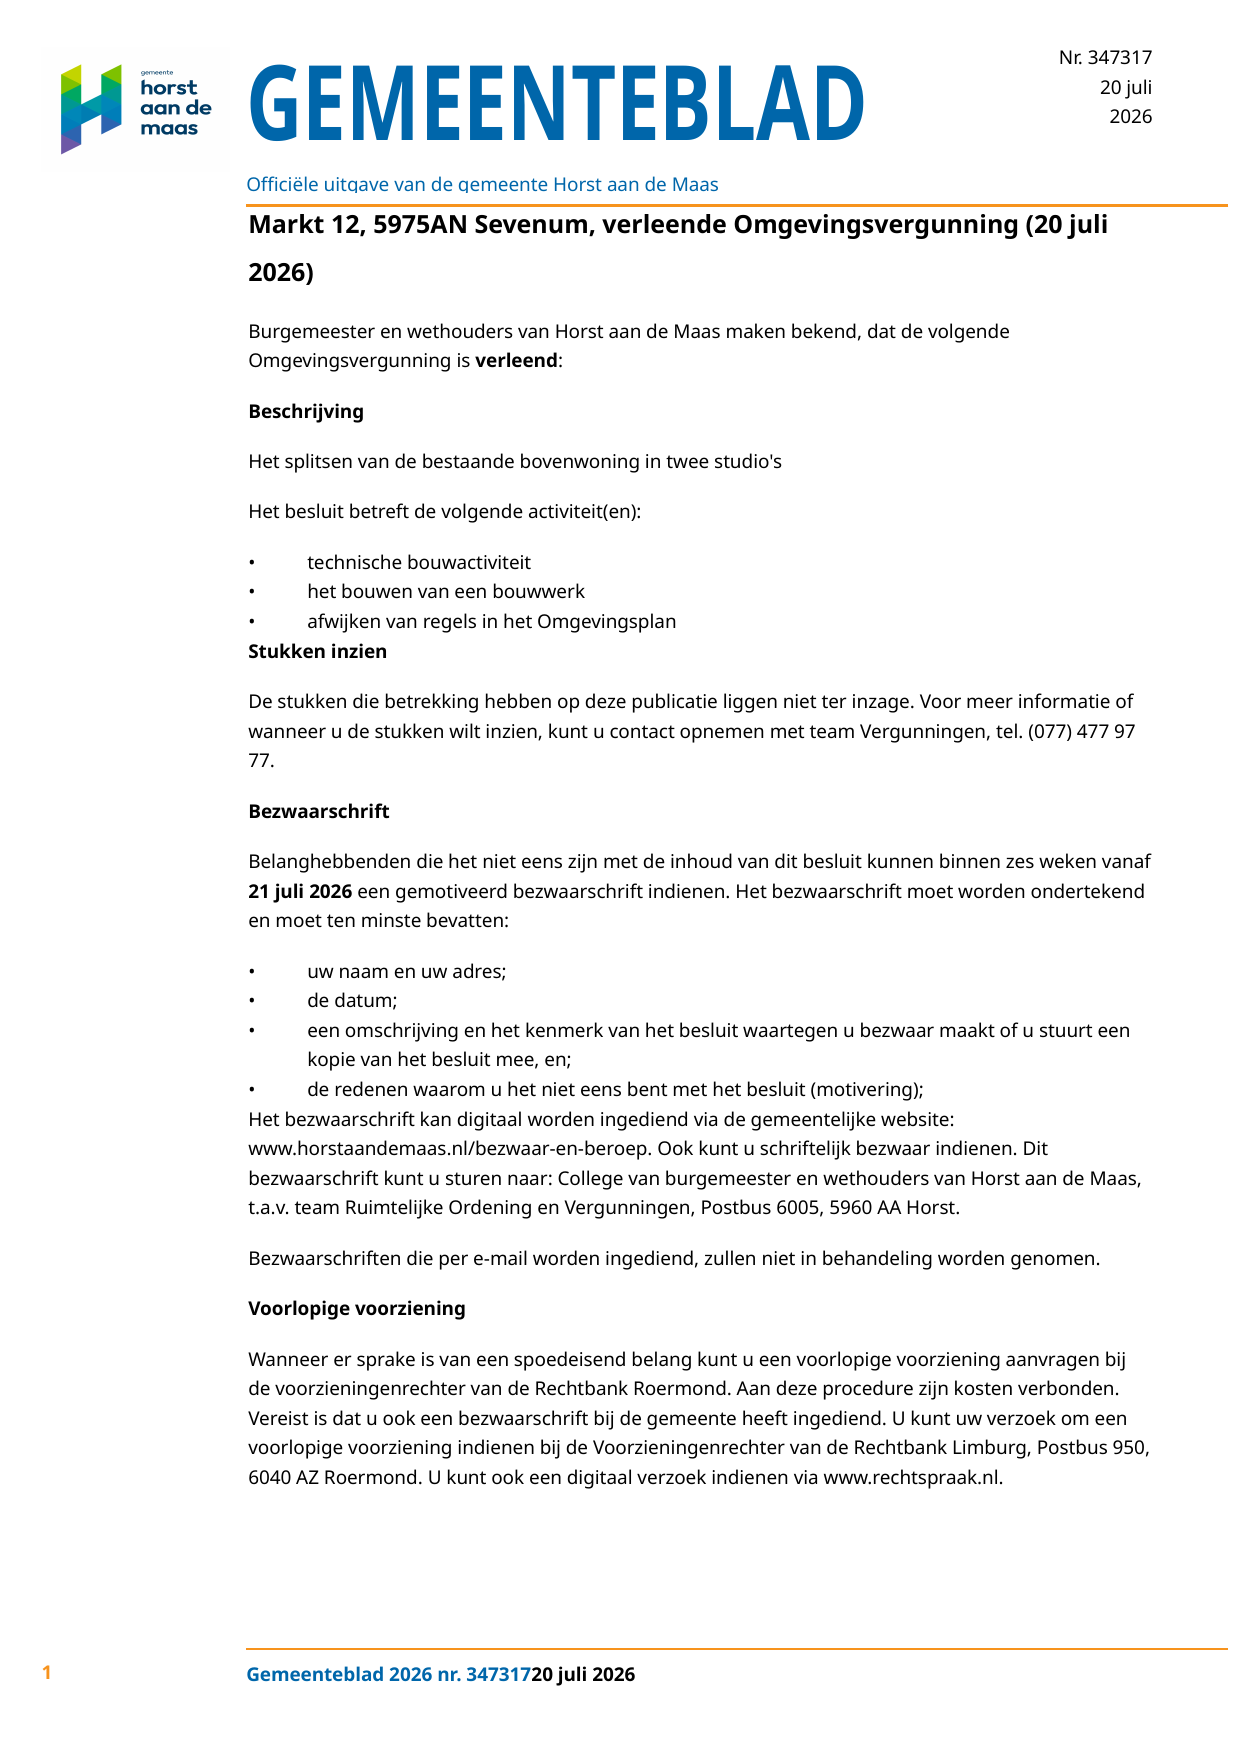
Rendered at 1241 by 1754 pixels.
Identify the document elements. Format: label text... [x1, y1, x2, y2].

text Burgemeester en wethouders van Horst aan de Maas maken bekend, dat de volgende Omgevingsvergunning is verleend: [248, 318, 1152, 373]
list het bouwen van een bouwwerk [248, 579, 1152, 604]
text Het splitsen van de bestaande bovenwoning in twee studio's [248, 448, 1152, 474]
text Stukken inzien [248, 638, 1152, 664]
list technische bouwactiviteit [248, 549, 1152, 575]
text Het bezwaarschrift kan digitaal worden ingediend via de gemeentelijke website: www.horstaandemaas.nl/bezwaar-en-beroep. Ook kunt u schriftelijk bezwaar indienen. Dit bezwaarschrift kunt u sturen naar: College van burgemeester en wethouders van Horst aan de Maas, t.a.v. team Ruimtelijke Ordening en Vergunningen, Postbus 6005, 5960 AA Horst. [248, 1106, 1152, 1220]
text Markt 12, 5975AN Sevenum, verleende Omgevingsvergunning (20 juli 2026) [248, 207, 1152, 288]
text Beschrijving [248, 398, 1152, 424]
text Voorlopige voorziening [248, 1295, 1152, 1321]
text Het besluit betreft de volgende activiteit(en): [248, 499, 1152, 524]
list afwijken van regels in het Omgevingsplan [248, 608, 1152, 634]
list de redenen waarom u het niet eens bent met het besluit (motivering); [248, 1076, 1152, 1102]
text Bezwaarschrift [248, 798, 1152, 824]
text Bezwaarschriften die per e-mail worden ingediend, zullen niet in behandeling worden genomen. [248, 1245, 1152, 1271]
text Belanghebbenden die het niet eens zijn met de inhoud van dit besluit kunnen binnen zes weken vanaf 21 juli 2026 een gemotiveerd bezwaarschrift indienen. Het bezwaarschrift moet worden ondertekend en moet ten minste bevatten: [248, 848, 1152, 933]
list een omschrijving en het kenmerk van het besluit waartegen u bezwaar maakt of u stuurt een kopie van het besluit mee, en; [248, 1017, 1152, 1072]
text Wanneer er sprake is van een spoedeisend belang kunt u een voorlopige voorziening aanvragen bij de voorzieningenrechter van de Rechtbank Roermond. Aan deze procedure zijn kosten verbonden. Vereist is dat u ook een bezwaarschrift bij de gemeente heeft ingediend. U kunt uw verzoek om een voorlopige voorziening indienen bij de Voorzieningenrechter van de Rechtbank Limburg, Postbus 950, 6040 AZ Roermond. U kunt ook een digitaal verzoek indienen via www.rechtspraak.nl. [248, 1346, 1152, 1490]
list uw naam en uw adres; [248, 958, 1152, 984]
list de datum; [248, 987, 1152, 1013]
text De stukken die betrekking hebben op deze publicatie liggen niet ter inzage. Voor meer informatie of wanneer u de stukken wilt inzien, kunt u contact opnemen met team Vergunningen, tel. (077) 477 97 77. [248, 688, 1152, 773]
picture [41, 47, 231, 172]
